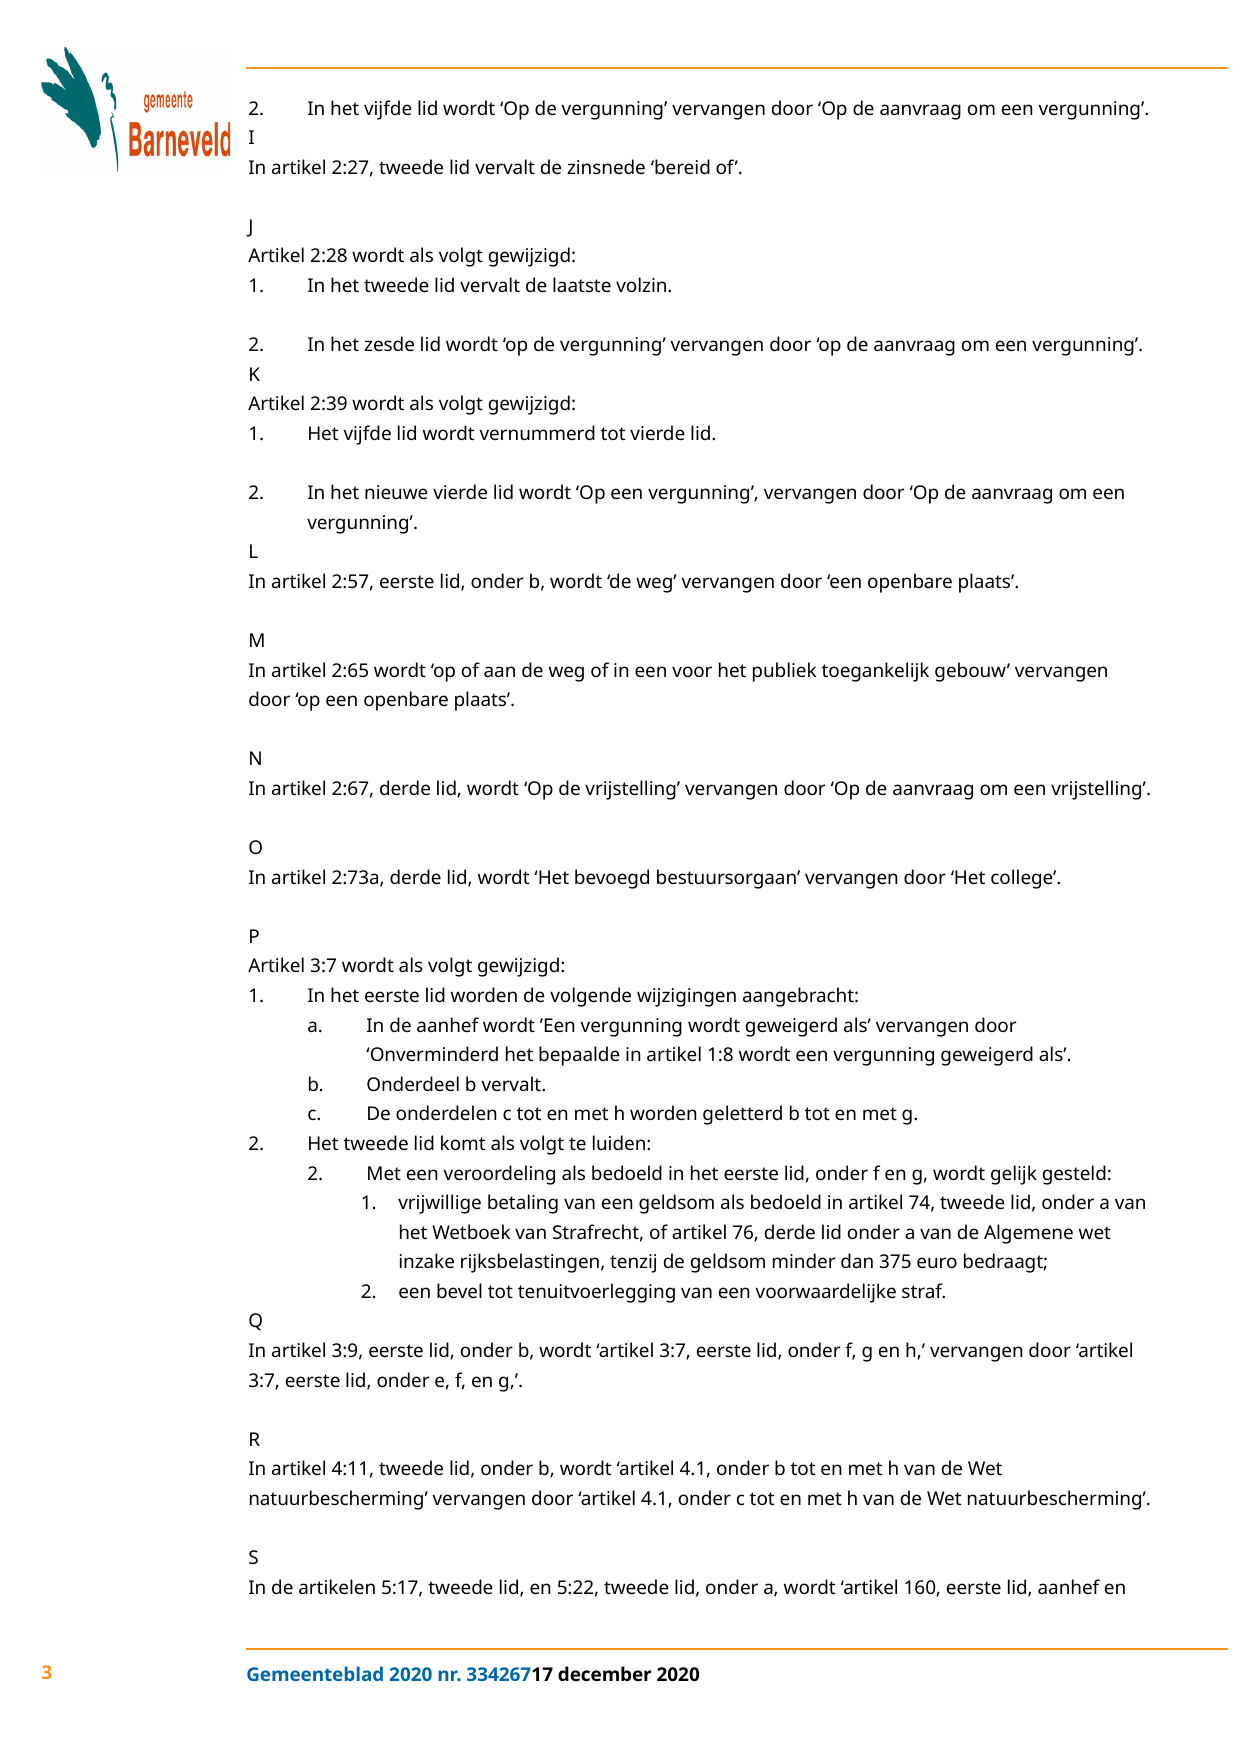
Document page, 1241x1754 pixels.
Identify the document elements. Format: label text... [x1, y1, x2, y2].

text S [248, 1544, 1152, 1570]
text In de artikelen 5:17, tweede lid, en 5:22, tweede lid, onder a, wordt ‘artikel 160, eerste lid, aanhef en [248, 1574, 1152, 1600]
text L [248, 538, 1152, 564]
text I [248, 124, 1152, 150]
list De onderdelen c tot en met h worden geletterd b tot en met g. [307, 1101, 1152, 1126]
text M [248, 627, 1152, 653]
text Artikel 2:39 wordt als volgt gewijzigd: [248, 391, 1152, 416]
list In het vijfde lid wordt ‘Op de vergunning’ vervangen door ‘Op de aanvraag om een vergunning’. [248, 95, 1152, 121]
text In artikel 2:67, derde lid, wordt ‘Op de vrijstelling’ vervangen door ‘Op de aanvraag om een vrijstelling’. [248, 775, 1152, 801]
list In het zesde lid wordt ‘op de vergunning’ vervangen door ‘op de aanvraag om een vergunning’. [248, 331, 1152, 357]
text P [248, 923, 1152, 949]
text In artikel 2:73a, derde lid, wordt ‘Het bevoegd bestuursorgaan’ vervangen door ‘Het college’. [248, 864, 1152, 890]
text O [248, 834, 1152, 860]
text K [248, 361, 1152, 387]
text N [248, 746, 1152, 771]
text In artikel 3:9, eerste lid, onder b, wordt ‘artikel 3:7, eerste lid, onder f, g en h,’ vervangen door ‘artikel 3:7, eerste lid, onder e, f, en g,’. [248, 1337, 1152, 1393]
text In artikel 2:65 wordt ‘op of aan de weg of in een voor het publiek toegankelijk gebouw’ vervangen door ‘op een openbare plaats’. [248, 657, 1152, 712]
text In artikel 2:27, tweede lid vervalt de zinsnede ‘bereid of’. [248, 154, 1152, 180]
list Onderdeel b vervalt. [307, 1071, 1152, 1097]
picture [41, 47, 231, 172]
list In het tweede lid vervalt de laatste volzin. [248, 272, 1152, 298]
list Het tweede lid komt als volgt te luiden: [248, 1130, 1152, 1156]
text In artikel 2:57, eerste lid, onder b, wordt ‘de weg’ vervangen door ‘een openbare plaats’. [248, 568, 1152, 594]
list Met een veroordeling als bedoeld in het eerste lid, onder f en g, wordt gelijk gesteld: [307, 1160, 1152, 1186]
text In artikel 4:11, tweede lid, onder b, wordt ‘artikel 4.1, onder b tot en met h van de Wet natuurbescherming’ vervangen door ‘artikel 4.1, onder c tot en met h van de Wet natuurbescherming’. [248, 1456, 1152, 1511]
text Artikel 2:28 wordt als volgt gewijzigd: [248, 243, 1152, 268]
text J [248, 213, 1152, 239]
list In het nieuwe vierde lid wordt ‘Op een vergunning’, vervangen door ‘Op de aanvraag om een vergunning’. [248, 479, 1152, 535]
list vrijwillige betaling van een geldsom als bedoeld in artikel 74, tweede lid, onder a van het Wetboek van Strafrecht, of artikel 76, derde lid onder a van de Algemene wet inzake rijksbelastingen, tenzij de geldsom minder dan 375 euro bedraagt; [361, 1189, 1152, 1274]
list een bevel tot tenuitvoerlegging van een voorwaardelijke straf. [361, 1278, 1152, 1304]
list In de aanhef wordt ’Een vergunning wordt geweigerd als’ vervangen door ‘Onverminderd het bepaalde in artikel 1:8 wordt een vergunning geweigerd als’. [307, 1012, 1152, 1067]
text Q [248, 1308, 1152, 1333]
text R [248, 1426, 1152, 1452]
list Het vijfde lid wordt vernummerd tot vierde lid. [248, 420, 1152, 446]
list In het eerste lid worden de volgende wijzigingen aangebracht: [248, 982, 1152, 1008]
text Artikel 3:7 wordt als volgt gewijzigd: [248, 953, 1152, 978]
